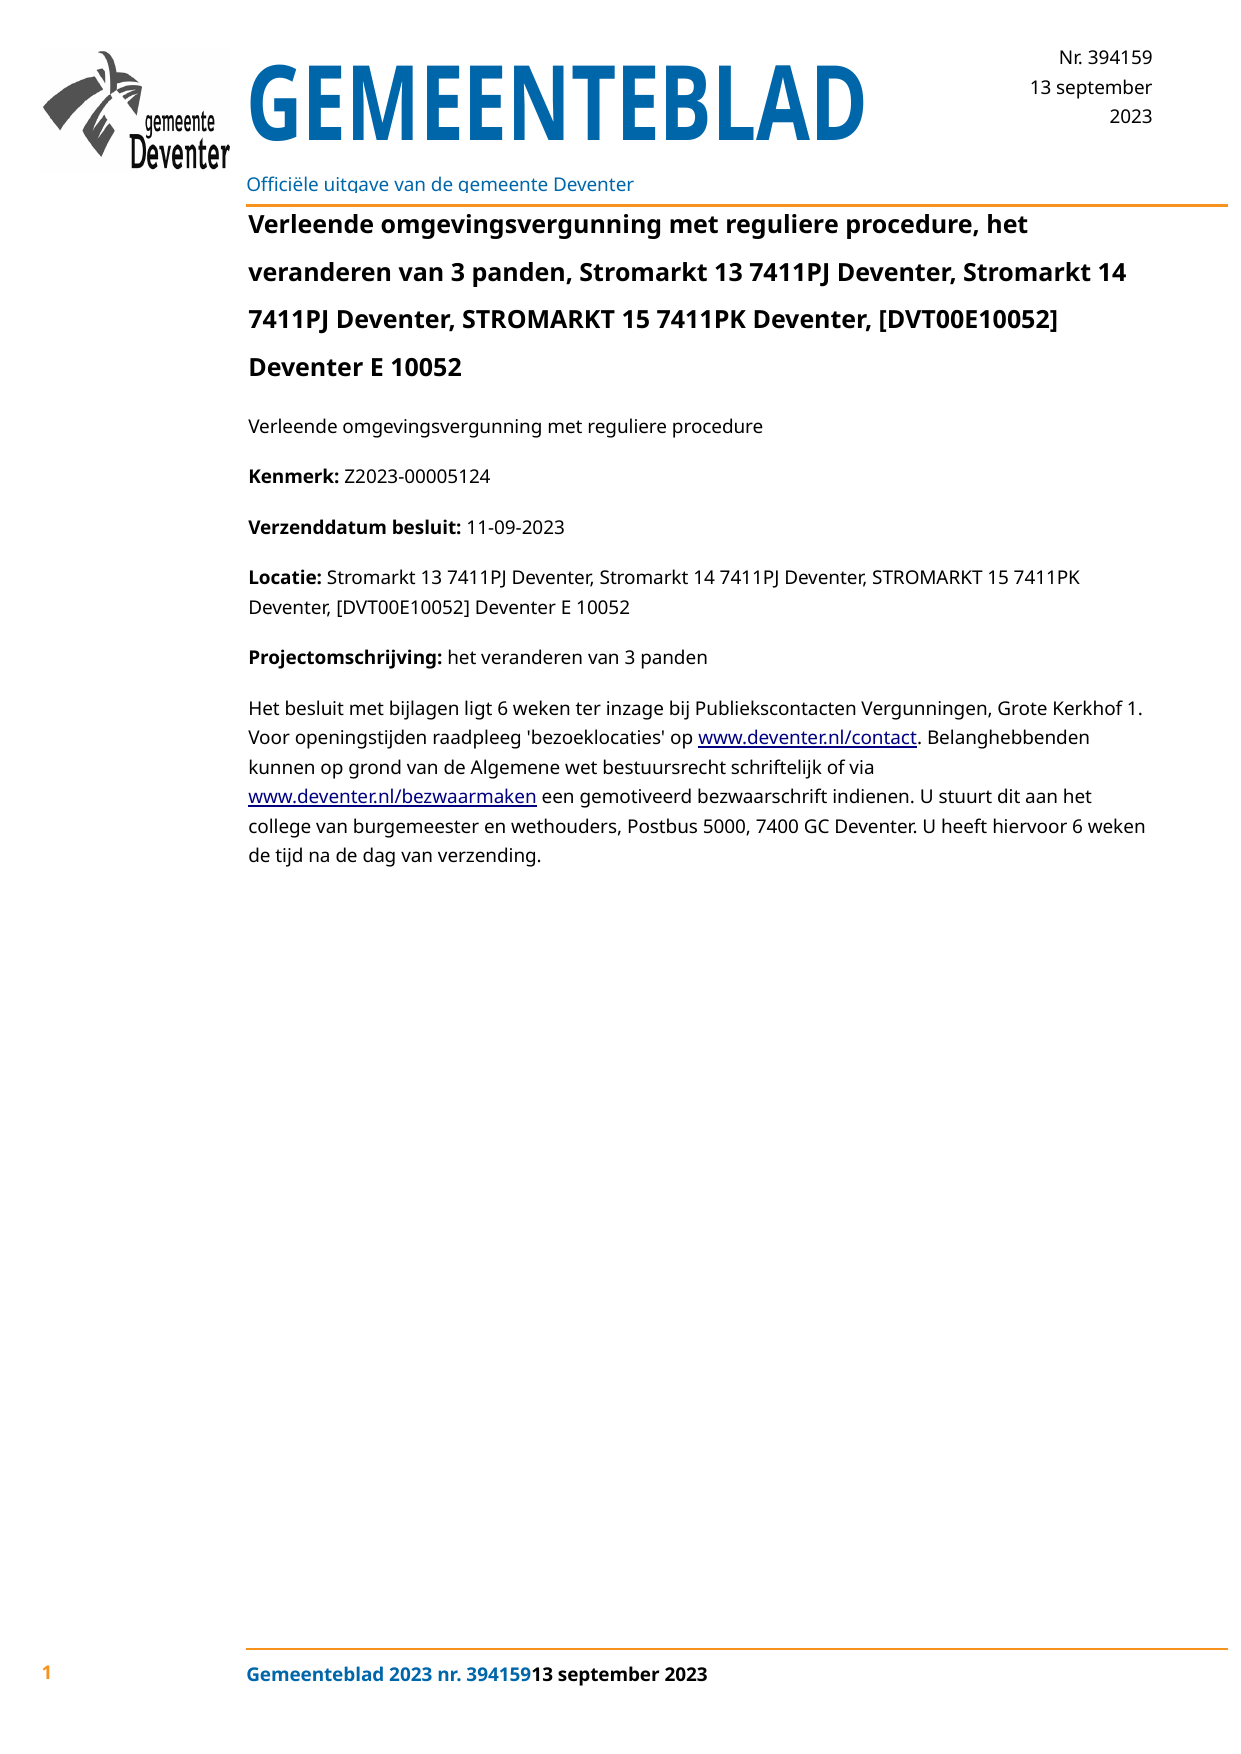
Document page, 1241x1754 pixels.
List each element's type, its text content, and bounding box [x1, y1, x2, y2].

text Locatie: Stromarkt 13 7411PJ Deventer, Stromarkt 14 7411PJ Deventer, STROMARKT 15 7411PK Deventer, [DVT00E10052] Deventer E 10052 [248, 564, 1152, 620]
text Verzenddatum besluit: 11-09-2023 [248, 514, 1152, 540]
text Het besluit met bijlagen ligt 6 weken ter inzage bij Publiekscontacten Vergunningen, Grote Kerkhof 1. Voor openingstijden raadpleeg 'bezoeklocaties' op www.deventer.nl/contact. Belanghebbenden kunnen op grond van de Algemene wet bestuursrecht schriftelijk of via www.deventer.nl/bezwaarmaken een gemotiveerd bezwaarschrift indienen. U stuurt dit aan het college van burgemeester en wethouders, Postbus 5000, 7400 GC Deventer. U heeft hiervoor 6 weken de tijd na de dag van verzending. [248, 695, 1152, 868]
text Projectomschrijving: het veranderen van 3 panden [248, 644, 1152, 670]
text Verleende omgevingsvergunning met reguliere procedure, het veranderen van 3 panden, Stromarkt 13 7411PJ Deventer, Stromarkt 14 7411PJ Deventer, STROMARKT 15 7411PK Deventer, [DVT00E10052] Deventer E 10052 [248, 207, 1152, 384]
text Kenmerk: Z2023-00005124 [248, 463, 1152, 489]
text Verleende omgevingsvergunning met reguliere procedure [248, 413, 1152, 439]
picture [41, 47, 231, 172]
